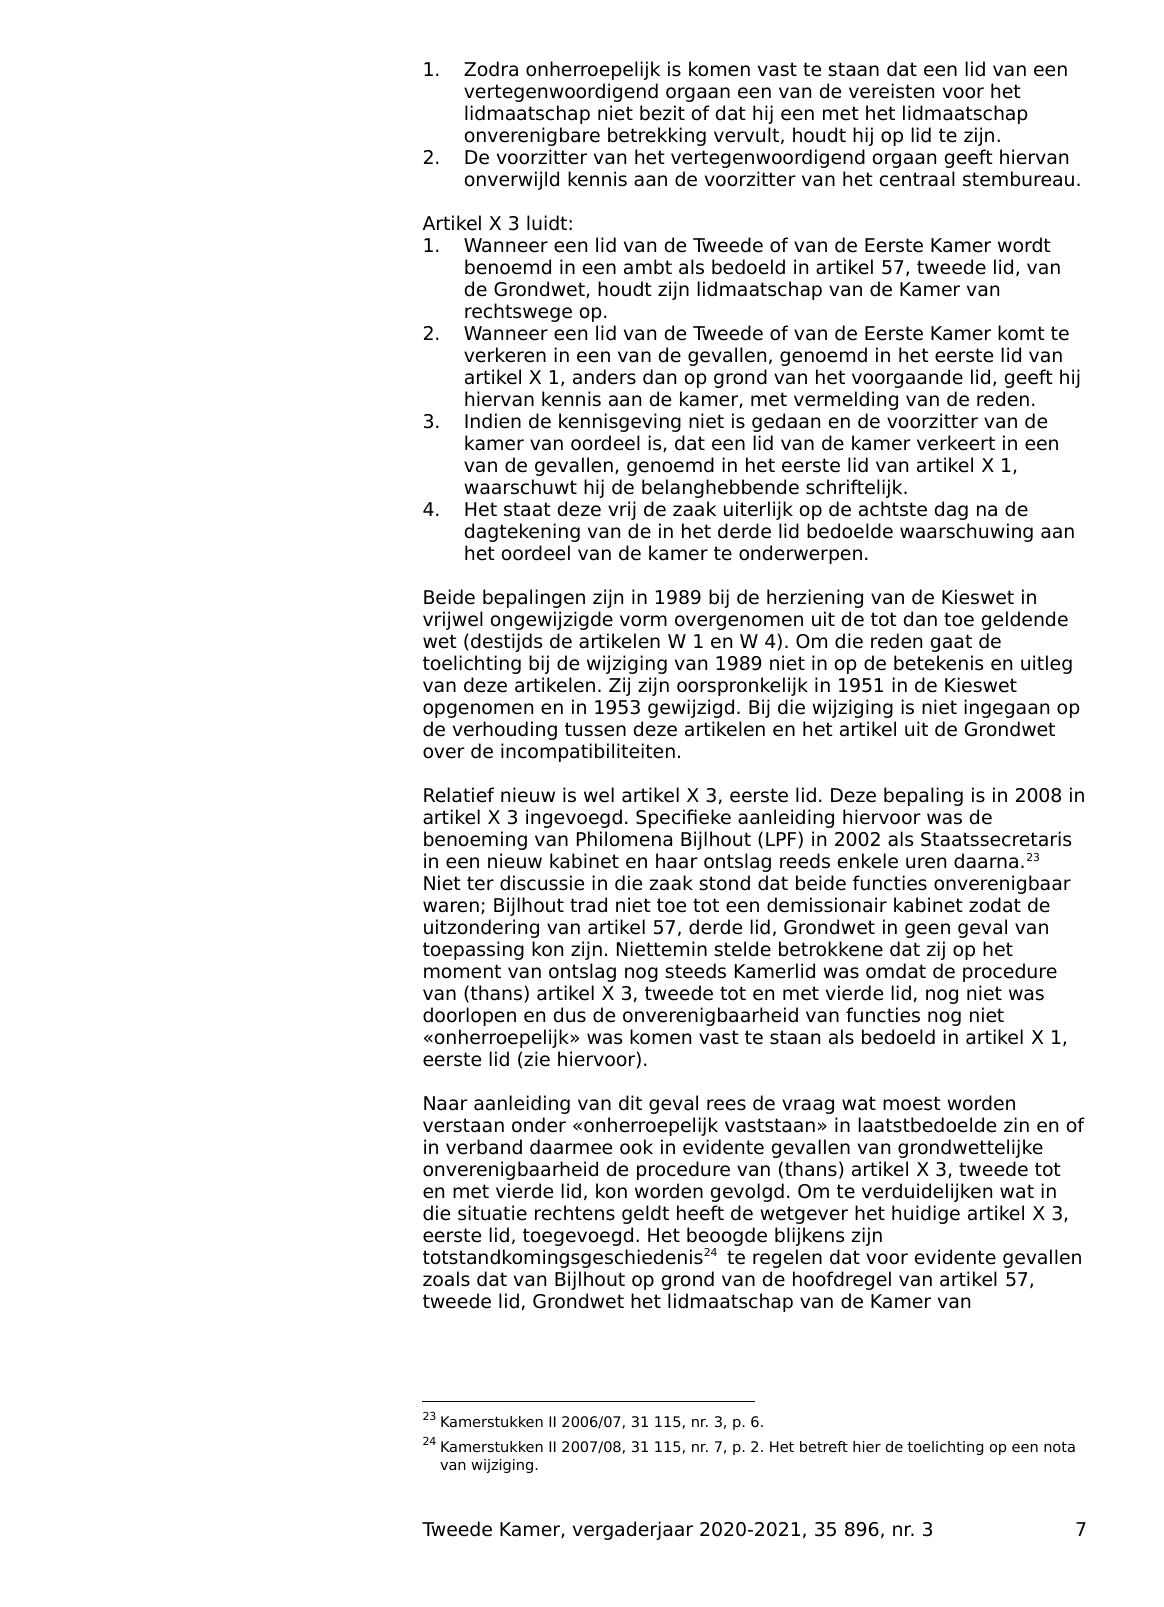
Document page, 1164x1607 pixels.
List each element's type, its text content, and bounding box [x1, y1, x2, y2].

text Beide bepalingen zijn in 1989 bij de herziening van de Kieswet in vrijwel ongewijzigde vorm overgenomen uit de tot dan toe geldende wet (destijds de artikelen W 1 en W 4). Om die reden gaat de toelichting bij de wijziging van 1989 niet in op de betekenis en uitleg van deze artikelen. Zij zijn oorspronkelijk in 1951 in de Kieswet opgenomen en in 1953 gewijzigd. Bij die wijziging is niet ingegaan op de verhouding tussen deze artikelen en het artikel uit de Grondwet over de incompatibiliteiten. [422, 587, 1087, 763]
text 1. Wanneer een lid van de Tweede of van de Eerste Kamer wordt benoemd in een ambt als bedoeld in artikel 57, tweede lid, van de Grondwet, houdt zijn lidmaatschap van de Kamer van rechtswege op. [422, 235, 1087, 323]
text Relatief nieuw is wel artikel X 3, eerste lid. Deze bepaling is in 2008 in artikel X 3 ingevoegd. Specifieke aanleiding hiervoor was de benoeming van Philomena Bijlhout (LPF) in 2002 als Staatssecretaris in een nieuw kabinet en haar ontslag reeds enkele uren daarna. Niet ter discussie in die zaak stond dat beide functies onverenigbaar waren; Bijlhout trad niet toe tot een demissionair kabinet zodat de uitzondering van artikel 57, derde lid, Grondwet in geen geval van toepassing kon zijn. Niettemin stelde betrokkene dat zij op het moment van ontslag nog steeds Kamerlid was omdat de procedure van (thans) artikel X 3, tweede tot en met vierde lid, nog niet was doorlopen en dus de onverenigbaarheid van functies nog niet «onherroepelijk» was komen vast te staan als bedoeld in artikel X 1, eerste lid (zie hiervoor). [422, 785, 1087, 1071]
text Kamerstukken II 2007/08, 31 115, nr. 7, p. 2. Het betreft hier de toelichting op een nota van wijziging. [422, 1435, 1087, 1474]
text Naar aanleiding van dit geval rees de vraag wat moest worden verstaan onder «onherroepelijk vaststaan» in laatstbedoelde zin en of in verband daarmee ook in evidente gevallen van grondwettelijke onverenigbaarheid de procedure van (thans) artikel X 3, tweede tot en met vierde lid, kon worden gevolgd. Om te verduidelijken wat in die situatie rechtens geldt heeft de wetgever het huidige artikel X 3, eerste lid, toegevoegd. Het beoogde blijkens zijn totstandkomingsgeschiedenis te regelen dat voor evidente gevallen zoals dat van Bijlhout op grond van de hoofdregel van artikel 57, tweede lid, Grondwet het lidmaatschap van de Kamer van [422, 1093, 1087, 1313]
text 1. Zodra onherroepelijk is komen vast te staan dat een lid van een vertegenwoordigend orgaan een van de vereisten voor het lidmaatschap niet bezit of dat hij een met het lidmaatschap onverenigbare betrekking vervult, houdt hij op lid te zijn. [422, 59, 1087, 147]
text Artikel X 3 luidt: [422, 213, 1087, 235]
text 4. Het staat deze vrij de zaak uiterlijk op de achtste dag na de dagtekening van de in het derde lid bedoelde waarschuwing aan het oordeel van de kamer te onderwerpen. [422, 499, 1087, 565]
text Kamerstukken II 2006/07, 31 115, nr. 3, p. 6. [422, 1410, 1087, 1432]
text 2. Wanneer een lid van de Tweede of van de Eerste Kamer komt te verkeren in een van de gevallen, genoemd in het eerste lid van artikel X 1, anders dan op grond van het voorgaande lid, geeft hij hiervan kennis aan de kamer, met vermelding van de reden. [422, 323, 1087, 411]
text 3. Indien de kennisgeving niet is gedaan en de voorzitter van de kamer van oordeel is, dat een lid van de kamer verkeert in een van de gevallen, genoemd in het eerste lid van artikel X 1, waarschuwt hij de belanghebbende schriftelijk. [422, 411, 1087, 499]
text 2. De voorzitter van het vertegenwoordigend orgaan geeft hiervan onverwijld kennis aan de voorzitter van het centraal stembureau. [422, 147, 1087, 191]
